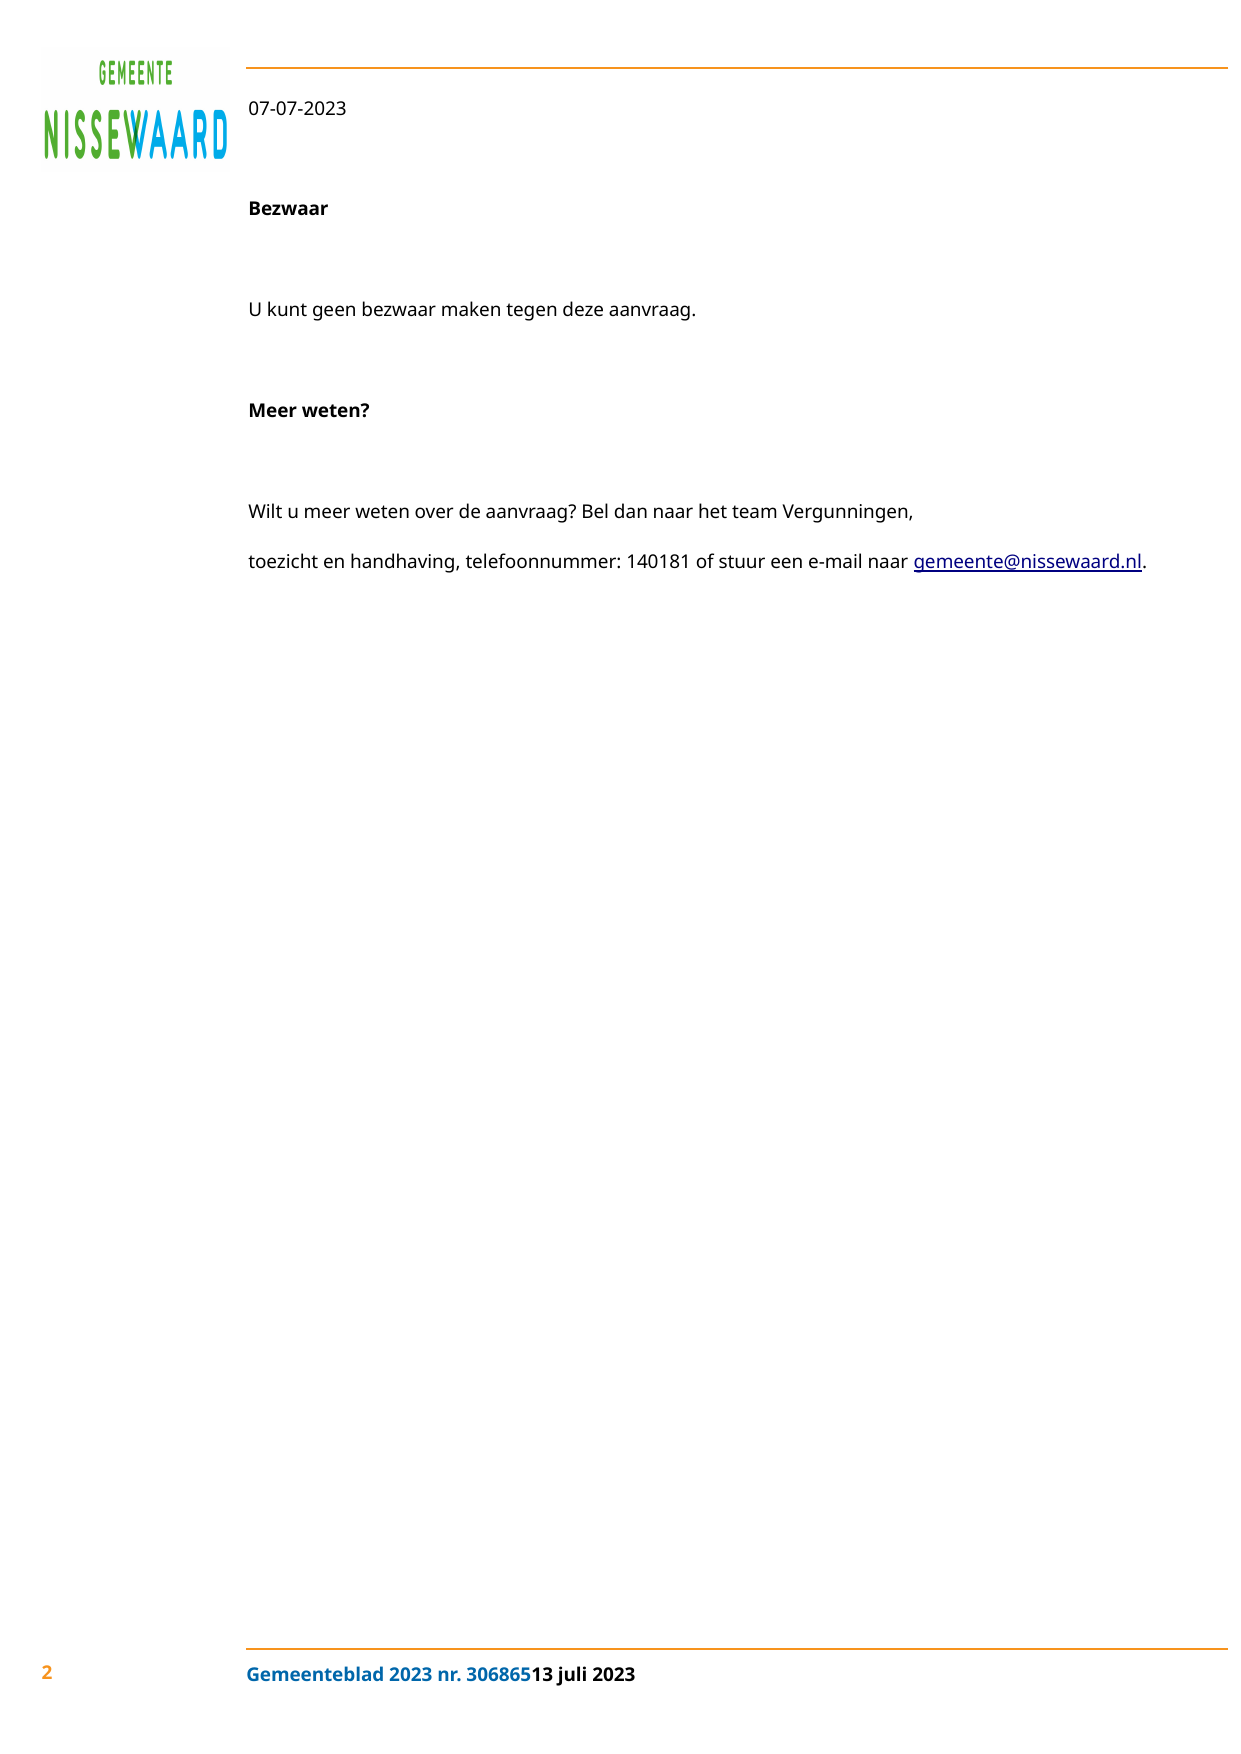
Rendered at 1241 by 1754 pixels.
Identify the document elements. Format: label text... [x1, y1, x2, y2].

picture [41, 47, 231, 172]
text U kunt geen bezwaar maken tegen deze aanvraag. [248, 296, 1152, 322]
text Meer weten? [248, 397, 1152, 423]
text toezicht en handhaving, telefoonnummer: 140181 of stuur een e-mail naar gemeente@nissewaard.nl. [248, 548, 1152, 574]
text Wilt u meer weten over de aanvraag? Bel dan naar het team Vergunningen, [248, 498, 1152, 524]
text Bezwaar [248, 196, 1152, 221]
text 07-07-2023 [248, 95, 1152, 121]
